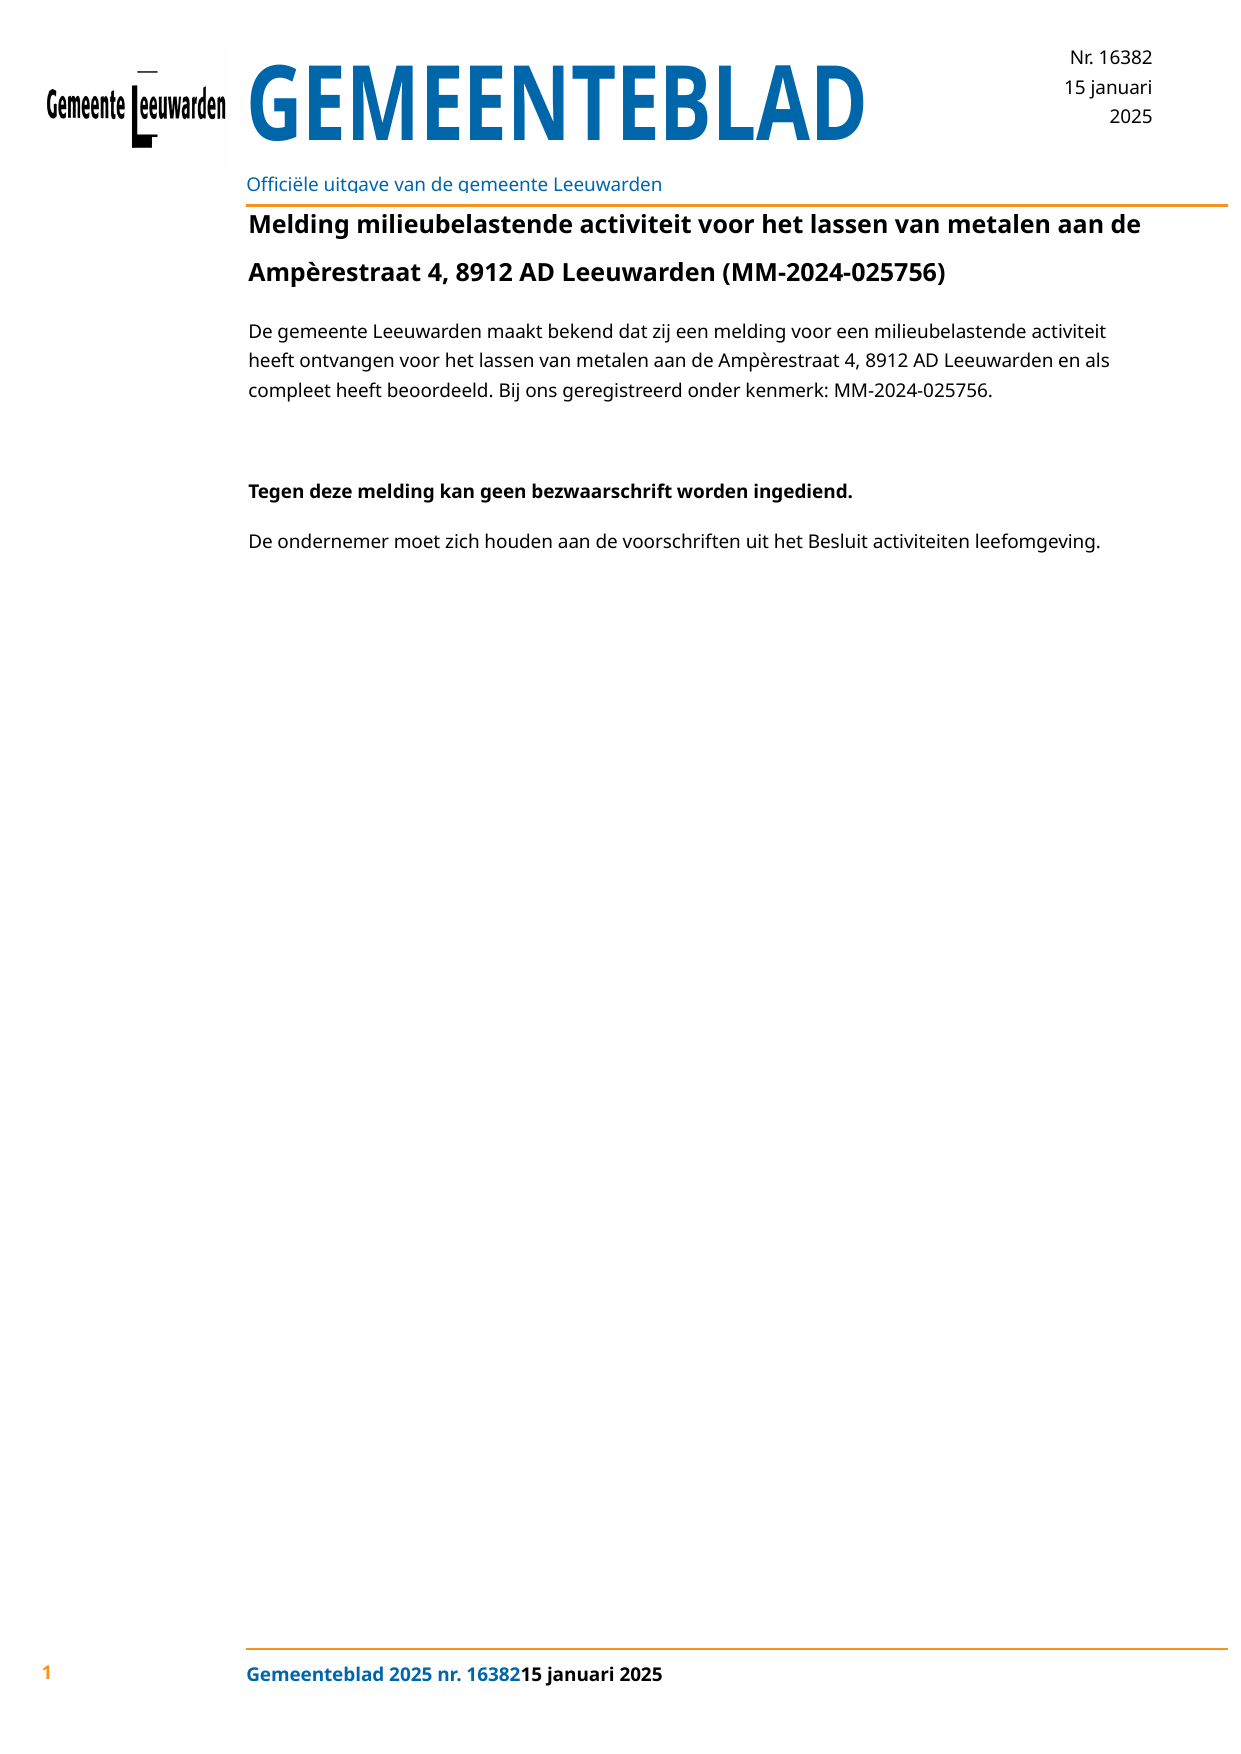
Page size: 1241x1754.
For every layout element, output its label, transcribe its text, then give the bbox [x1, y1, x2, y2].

text Tegen deze melding kan geen bezwaarschrift worden ingediend. [248, 478, 1152, 504]
text Melding milieubelastende activiteit voor het lassen van metalen aan de Ampèrestraat 4, 8912 AD Leeuwarden (MM-2024-025756) [248, 207, 1152, 288]
text De ondernemer moet zich houden aan de voorschriften uit het Besluit activiteiten leefomgeving. [248, 528, 1152, 554]
picture [41, 47, 231, 172]
text De gemeente Leeuwarden maakt bekend dat zij een melding voor een milieubelastende activiteit heeft ontvangen voor het lassen van metalen aan de Ampèrestraat 4, 8912 AD Leeuwarden en als compleet heeft beoordeeld. Bij ons geregistreerd onder kenmerk: MM-2024-025756. [248, 318, 1152, 403]
